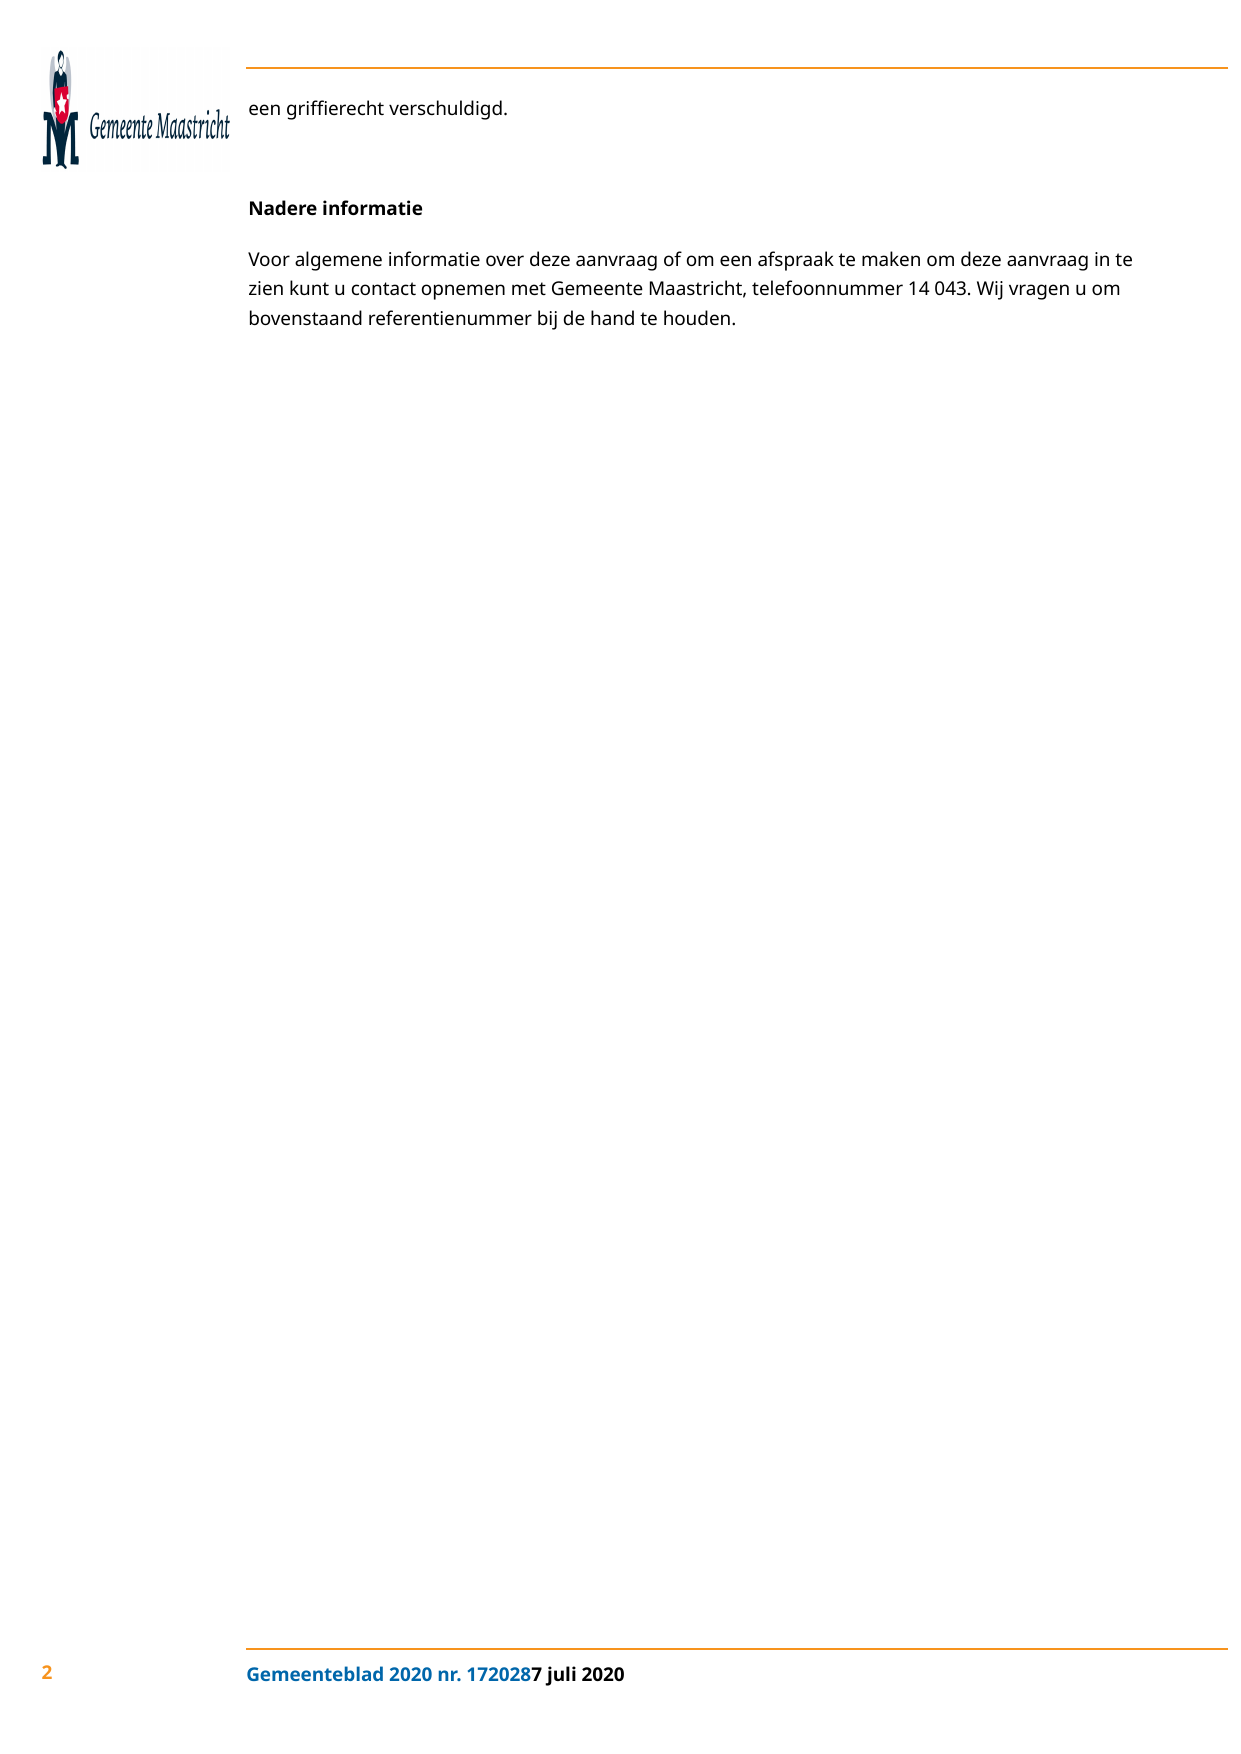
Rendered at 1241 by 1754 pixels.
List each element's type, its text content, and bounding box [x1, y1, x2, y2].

text Nadere informatie [248, 196, 1152, 221]
picture [41, 47, 231, 172]
text een griffierecht verschuldigd. [248, 95, 1152, 121]
text Voor algemene informatie over deze aanvraag of om een afspraak te maken om deze aanvraag in te zien kunt u contact opnemen met Gemeente Maastricht, telefoonnummer 14 043. Wij vragen u om bovenstaand referentienummer bij de hand te houden. [248, 246, 1152, 331]
